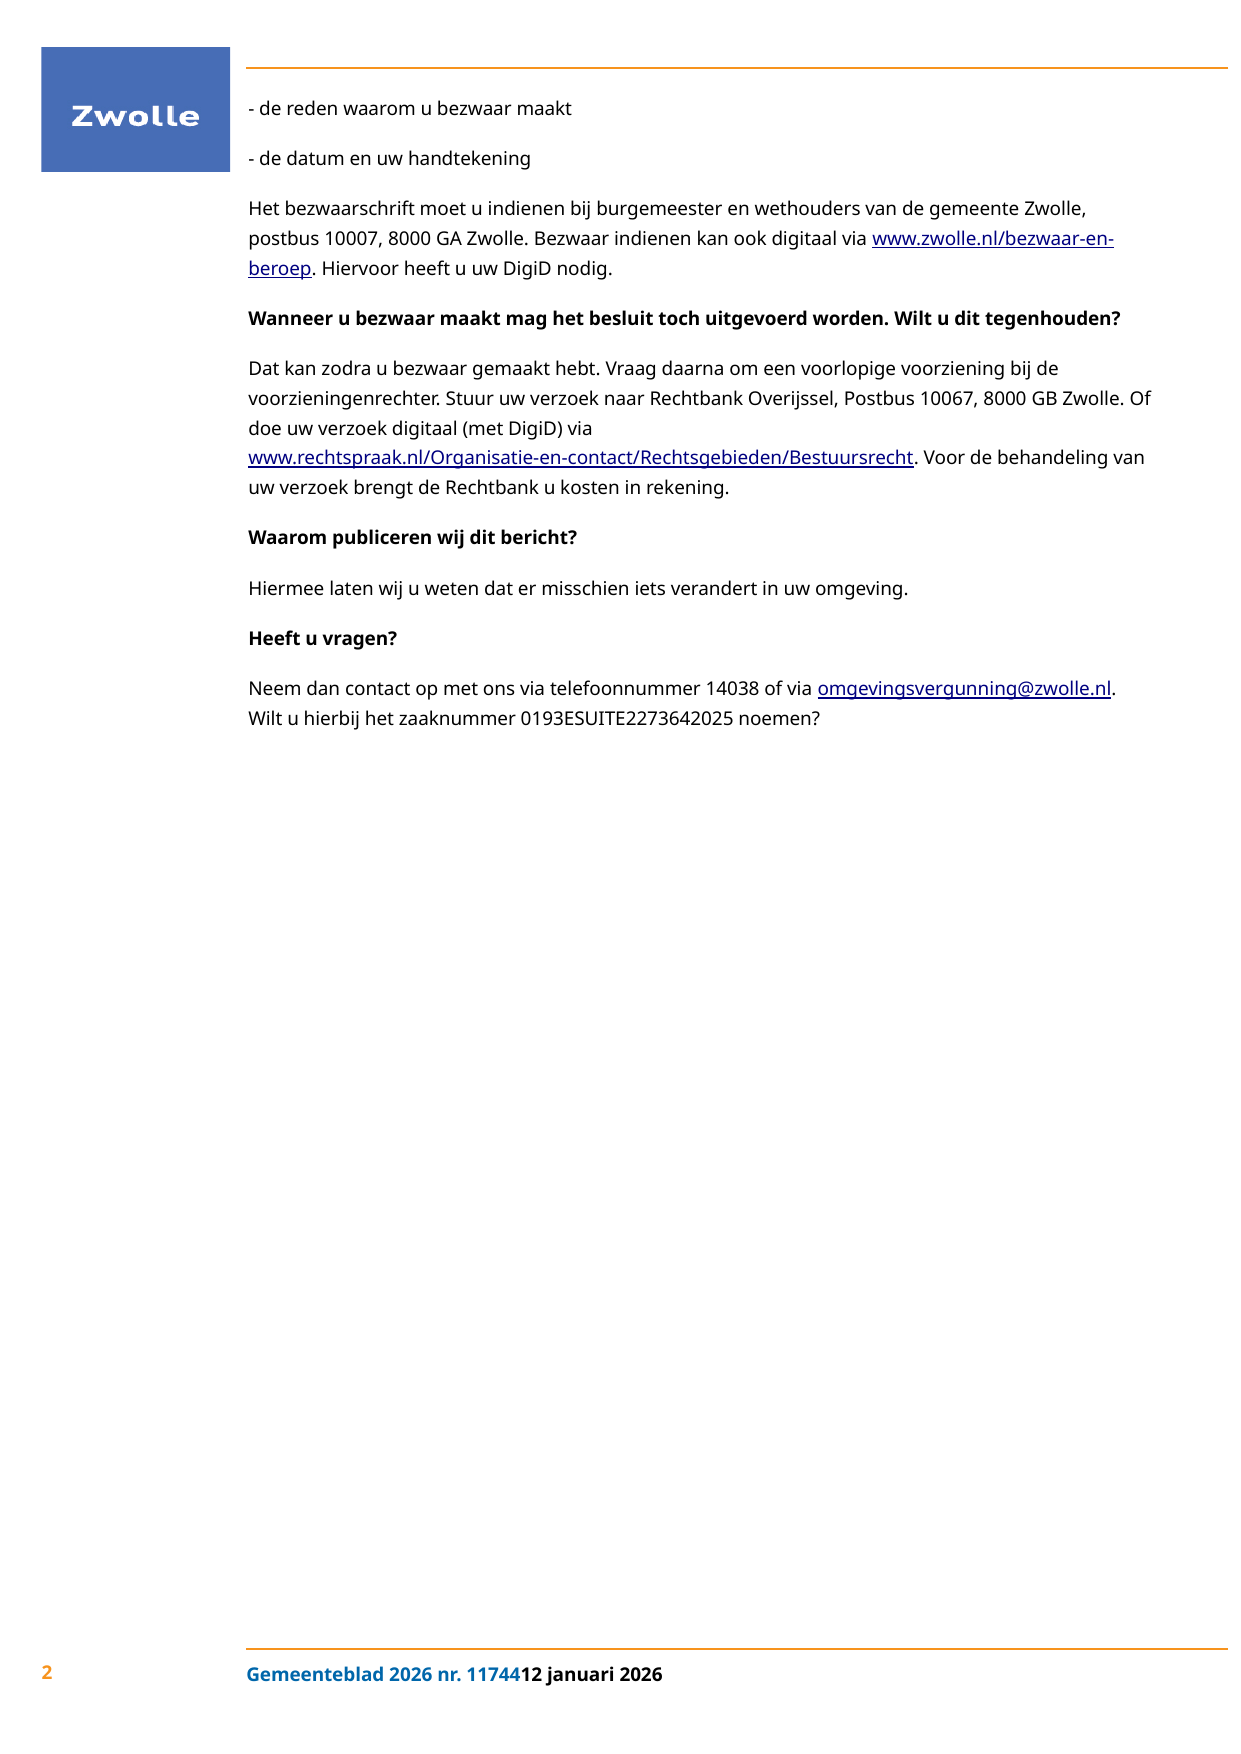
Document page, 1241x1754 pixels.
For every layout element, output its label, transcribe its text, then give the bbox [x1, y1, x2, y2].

text Het bezwaarschrift moet u indienen bij burgemeester en wethouders van de gemeente Zwolle, postbus 10007, 8000 GA Zwolle. Bezwaar indienen kan ook digitaal via www.zwolle.nl/bezwaar-en-beroep. Hiervoor heeft u uw DigiD nodig. [248, 196, 1152, 281]
text Waarom publiceren wij dit bericht? [248, 524, 1152, 550]
text Neem dan contact op met ons via telefoonnummer 14038 of via omgevingsvergunning@zwolle.nl. Wilt u hierbij het zaaknummer 0193ESUITE2273642025 noemen? [248, 676, 1152, 731]
text - de reden waarom u bezwaar maakt [248, 95, 1152, 121]
picture [41, 47, 231, 172]
text Dat kan zodra u bezwaar gemaakt hebt. Vraag daarna om een voorlopige voorziening bij de voorzieningenrechter. Stuur uw verzoek naar Rechtbank Overijssel, Postbus 10067, 8000 GB Zwolle. Of doe uw verzoek digitaal (met DigiD) via www.rechtspraak.nl/Organisatie-en-contact/Rechtsgebieden/Bestuursrecht. Voor de behandeling van uw verzoek brengt de Rechtbank u kosten in rekening. [248, 356, 1152, 500]
text Hiermee laten wij u weten dat er misschien iets verandert in uw omgeving. [248, 575, 1152, 601]
text - de datum en uw handtekening [248, 145, 1152, 171]
text Heeft u vragen? [248, 625, 1152, 651]
text Wanneer u bezwaar maakt mag het besluit toch uitgevoerd worden. Wilt u dit tegenhouden? [248, 305, 1152, 331]
